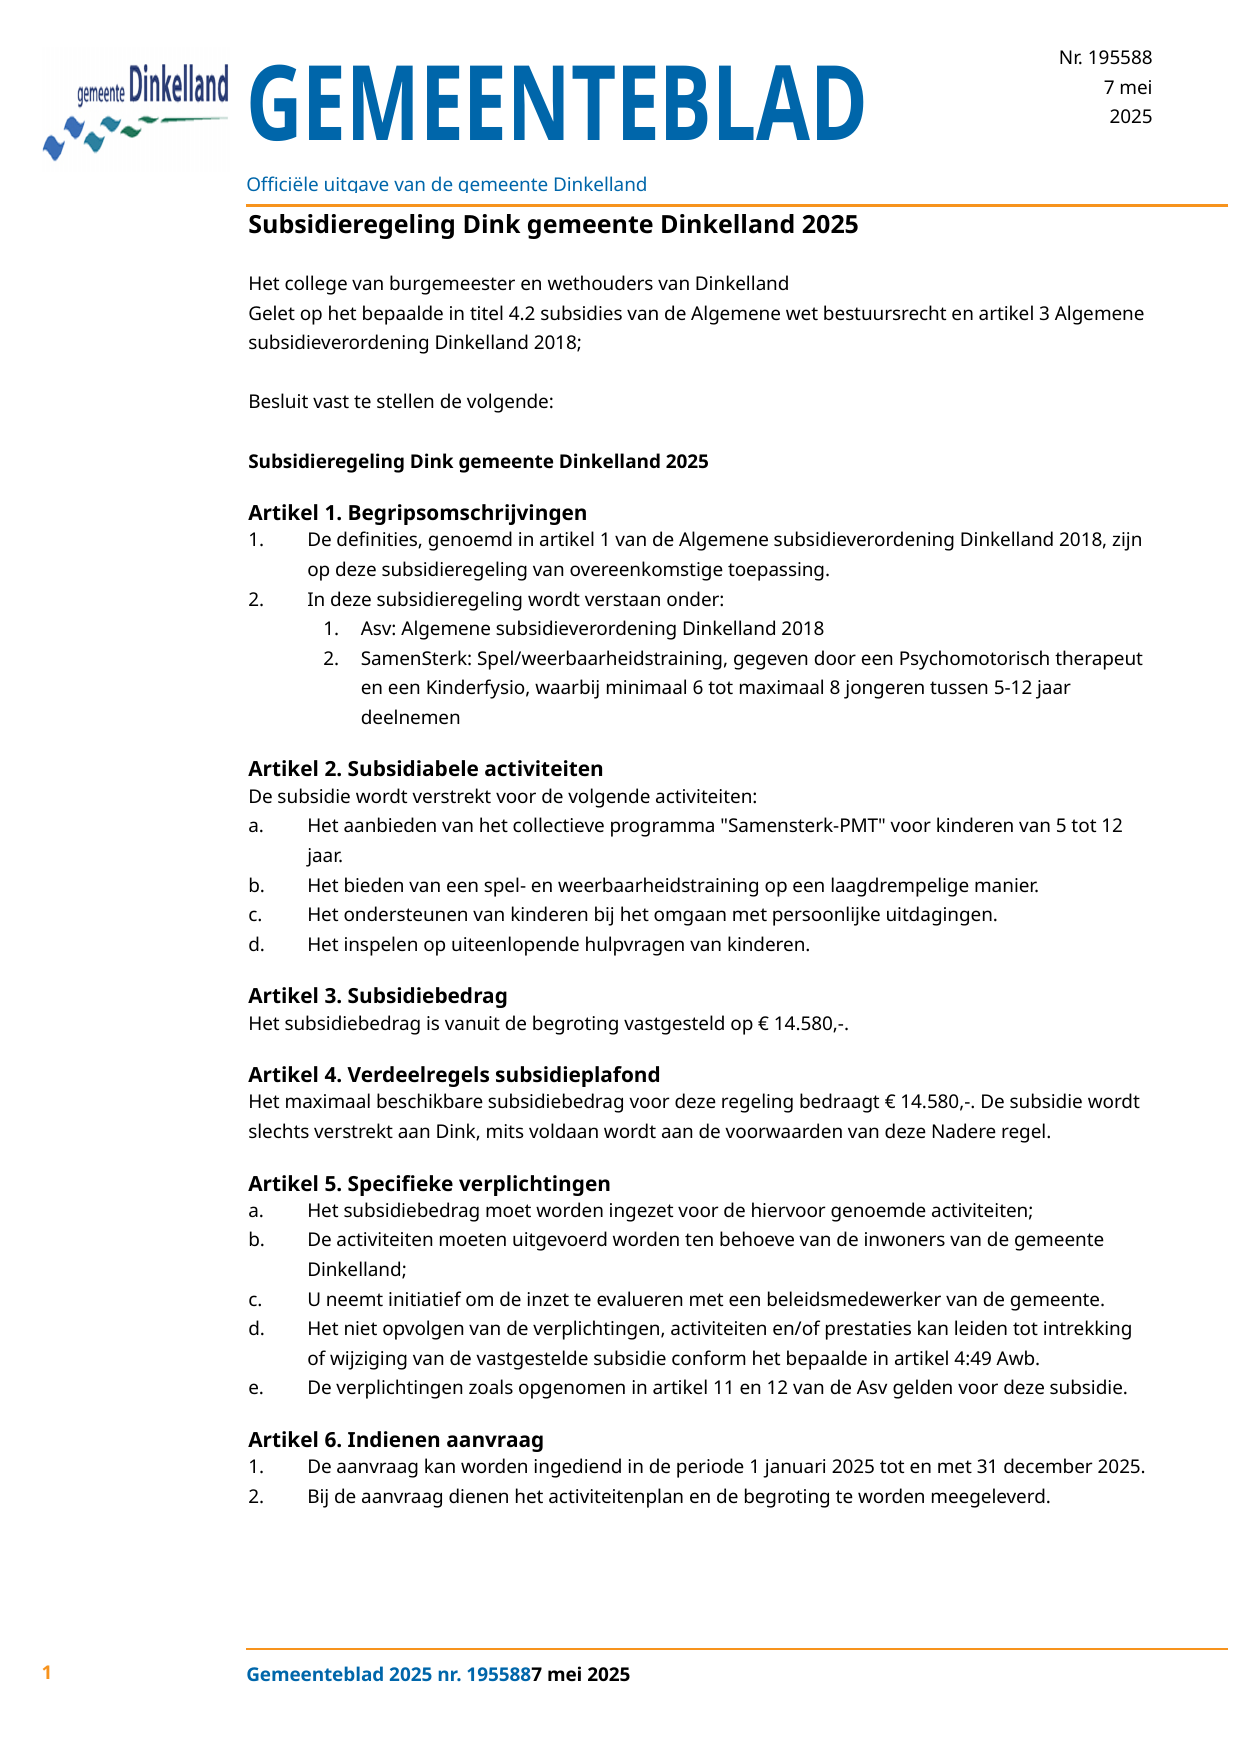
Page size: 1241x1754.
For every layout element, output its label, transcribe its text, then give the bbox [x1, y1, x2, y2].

list De activiteiten moeten uitgevoerd worden ten behoeve van de inwoners van de gemeente Dinkelland; [248, 1227, 1152, 1282]
text Het college van burgemeester en wethouders van Dinkelland [248, 270, 1152, 296]
list De aanvraag kan worden ingediend in de periode 1 januari 2025 tot en met 31 december 2025. [248, 1453, 1152, 1479]
text De subsidie wordt verstrekt voor de volgende activiteiten: [248, 783, 1152, 809]
list Asv: Algemene subsidieverordening Dinkelland 2018 [323, 615, 1152, 641]
text Subsidieregeling Dink gemeente Dinkelland 2025 [248, 448, 1152, 473]
list Het ondersteunen van kinderen bij het omgaan met persoonlijke uitdagingen. [248, 901, 1152, 927]
text Artikel 5. Specifieke verplichtingen [248, 1169, 1152, 1197]
text Gelet op het bepaalde in titel 4.2 subsidies van de Algemene wet bestuursrecht en artikel 3 Algemene subsidieverordening Dinkelland 2018; [248, 300, 1152, 355]
list Het niet opvolgen van de verplichtingen, activiteiten en/of prestaties kan leiden tot intrekking of wijziging van de vastgestelde subsidie conform het bepaalde in artikel 4:49 Awb. [248, 1315, 1152, 1371]
list Het subsidiebedrag moet worden ingezet voor de hiervoor genoemde activiteiten; [248, 1197, 1152, 1223]
list In deze subsidieregeling wordt verstaan onder: [248, 586, 1152, 612]
text Het maximaal beschikbare subsidiebedrag voor deze regeling bedraagt € 14.580,-. De subsidie wordt slechts verstrekt aan Dink, mits voldaan wordt aan de voorwaarden van deze Nadere regel. [248, 1089, 1152, 1144]
list Het aanbieden van het collectieve programma "Samensterk-PMT" voor kinderen van 5 tot 12 jaar. [248, 813, 1152, 868]
list Bij de aanvraag dienen het activiteitenplan en de begroting te worden meegeleverd. [248, 1483, 1152, 1509]
text Artikel 3. Subsidiebedrag [248, 981, 1152, 1010]
text Subsidieregeling Dink gemeente Dinkelland 2025 [248, 207, 1152, 241]
text Het subsidiebedrag is vanuit de begroting vastgesteld op € 14.580,-. [248, 1010, 1152, 1036]
list U neemt initiatief om de inzet te evalueren met een beleidsmedewerker van de gemeente. [248, 1286, 1152, 1312]
text Artikel 4. Verdeelregels subsidieplafond [248, 1060, 1152, 1089]
picture [41, 47, 231, 172]
list SamenSterk: Spel/weerbaarheidstraining, gegeven door een Psychomotorisch therapeut en een Kinderfysio, waarbij minimaal 6 tot maximaal 8 jongeren tussen 5-12 jaar deelnemen [323, 645, 1152, 730]
list Het bieden van een spel- en weerbaarheidstraining op een laagdrempelige manier. [248, 872, 1152, 897]
text Artikel 6. Indienen aanvraag [248, 1425, 1152, 1453]
text Besluit vast te stellen de volgende: [248, 389, 1152, 414]
text Artikel 1. Begripsomschrijvingen [248, 498, 1152, 527]
list Het inspelen op uiteenlopende hulpvragen van kinderen. [248, 931, 1152, 957]
list De verplichtingen zoals opgenomen in artikel 11 en 12 van de Asv gelden voor deze subsidie. [248, 1374, 1152, 1400]
list De definities, genoemd in artikel 1 van de Algemene subsidieverordening Dinkelland 2018, zijn op deze subsidieregeling van overeenkomstige toepassing. [248, 527, 1152, 582]
text Artikel 2. Subsidiabele activiteiten [248, 754, 1152, 783]
